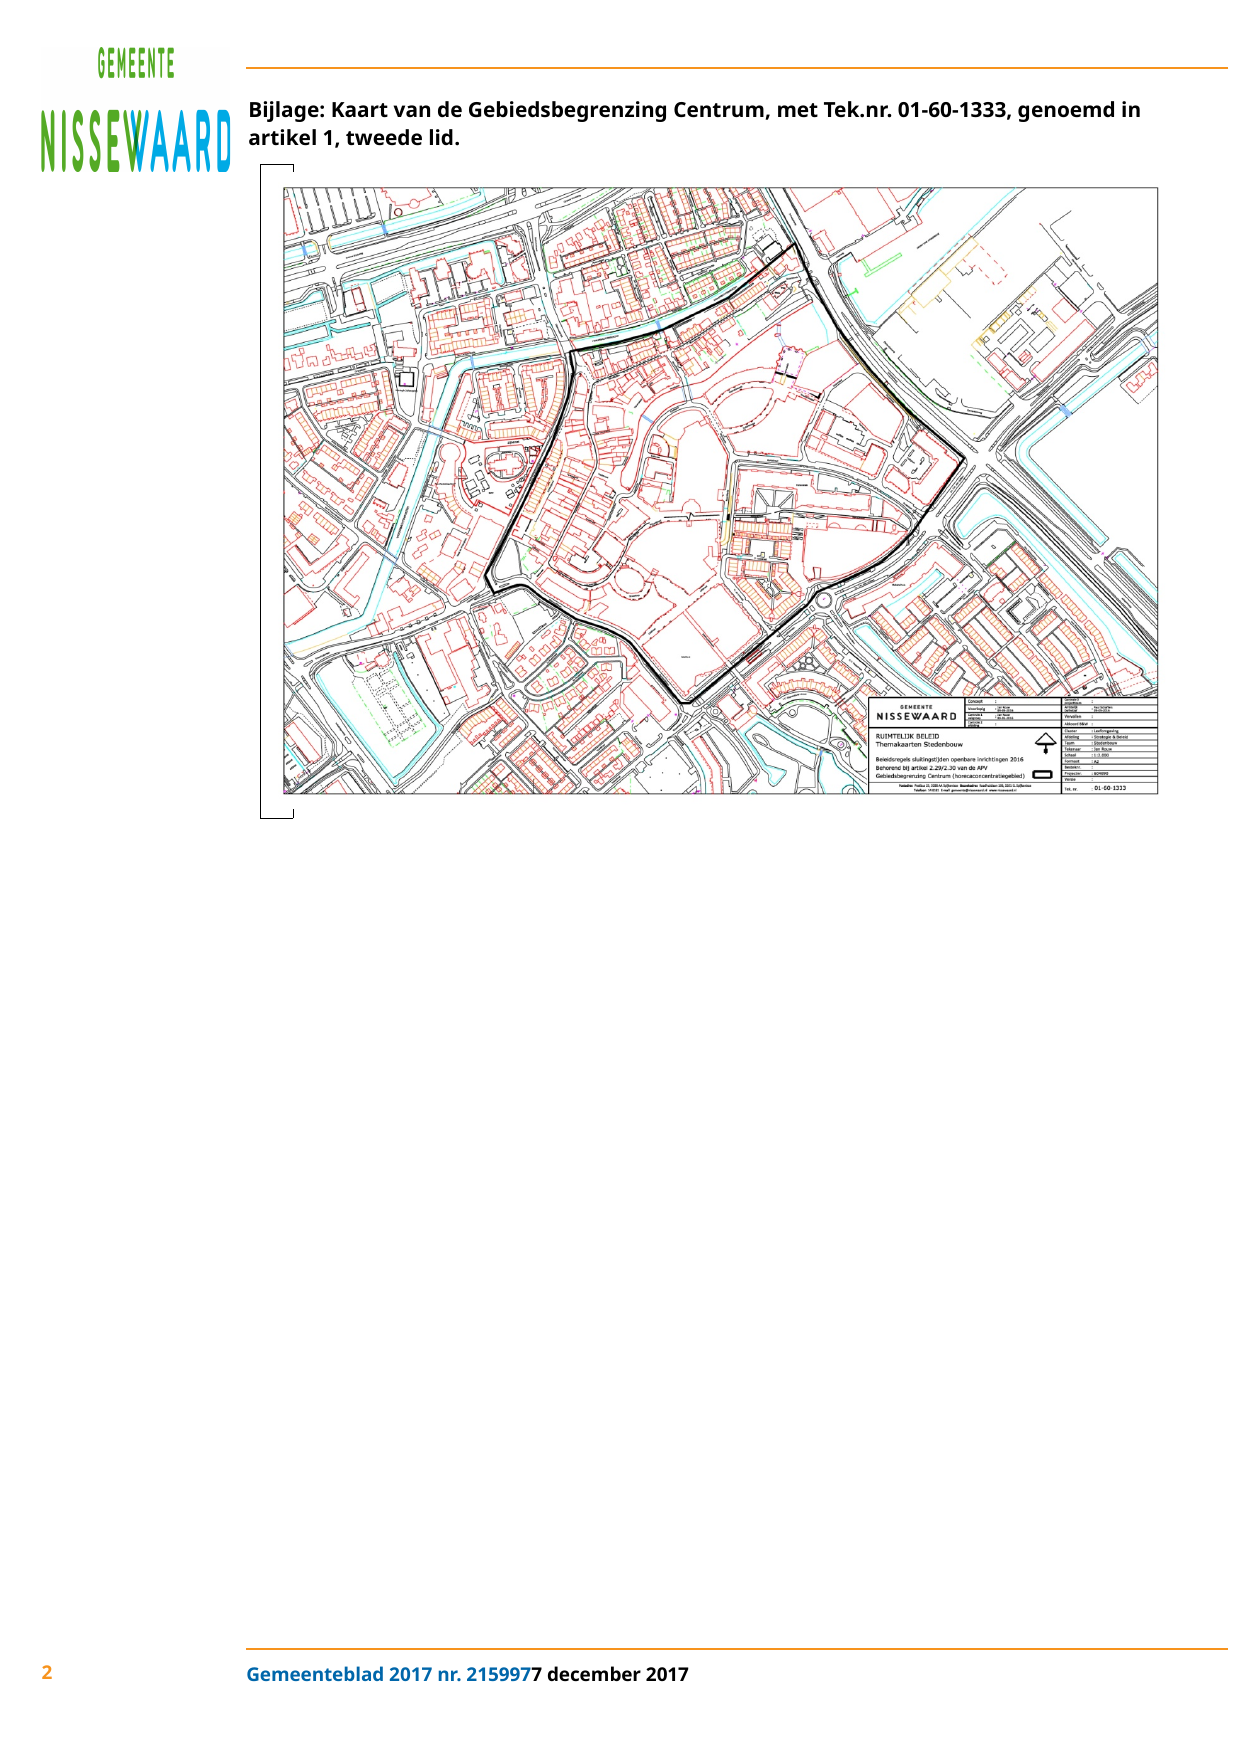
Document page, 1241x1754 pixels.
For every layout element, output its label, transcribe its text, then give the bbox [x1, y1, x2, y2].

picture [41, 47, 231, 172]
picture [268, 172, 1173, 809]
picture [222, 122, 227, 160]
picture [176, 157, 187, 172]
picture [200, 151, 206, 172]
picture [154, 157, 165, 172]
text Bijlage: Kaart van de Gebiedsbegrenzing Centrum, met Tek.nr. 01-60-1333, genoemd in artikel 1, tweede lid. [248, 95, 1152, 152]
picture [201, 122, 206, 138]
